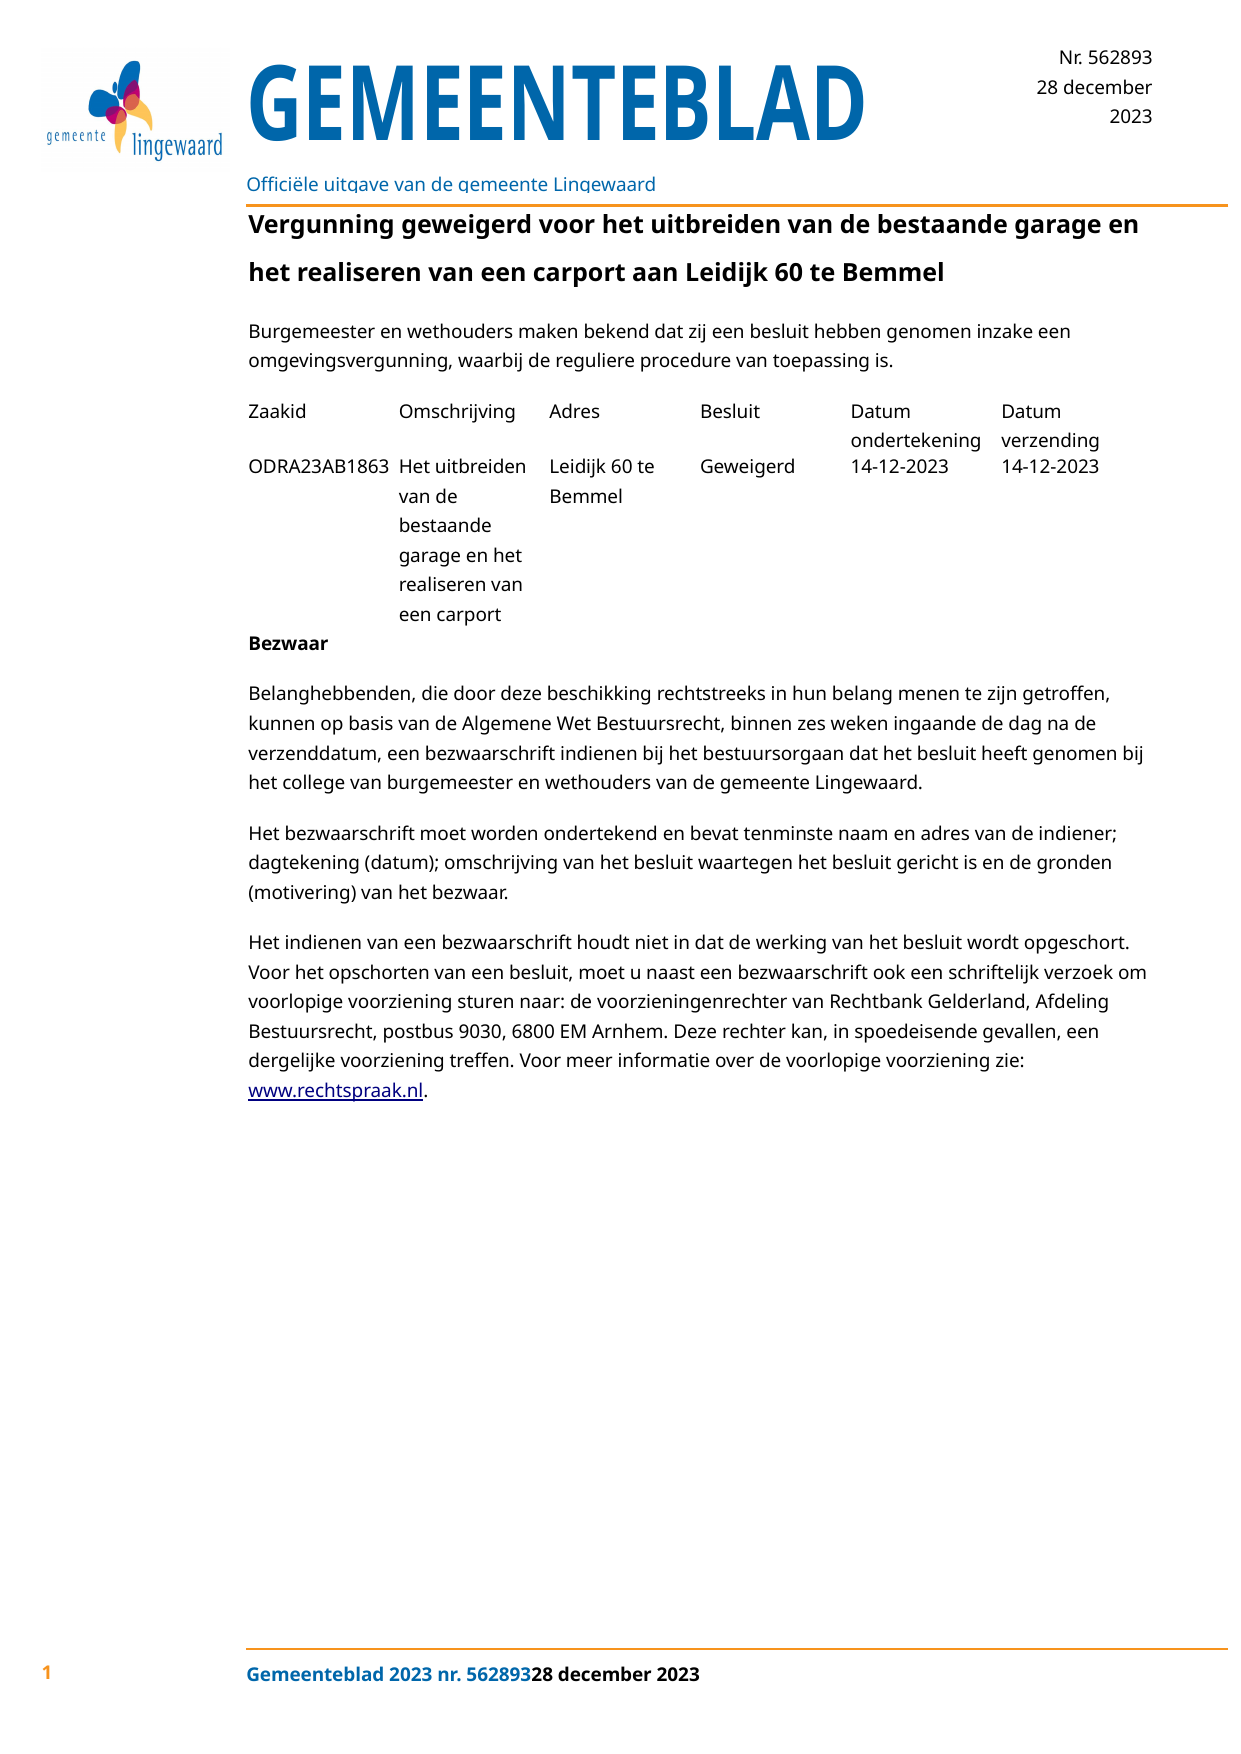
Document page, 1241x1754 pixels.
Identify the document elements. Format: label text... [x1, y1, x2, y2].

table_cell Geweigerd [700, 453, 850, 627]
text Belanghebbenden, die door deze beschikking rechtstreeks in hun belang menen te zijn getroffen, kunnen op basis van de Algemene Wet Bestuursrecht, binnen zes weken ingaande de dag na de verzenddatum, een bezwaarschrift indienen bij het bestuursorgaan dat het besluit heeft genomen bij het college van burgemeester en wethouders van de gemeente Lingewaard. [248, 681, 1152, 795]
table_header Omschrijving [399, 398, 549, 453]
text Het indienen van een bezwaarschrift houdt niet in dat de werking van het besluit wordt opgeschort. Voor het opschorten van een besluit, moet u naast een bezwaarschrift ook een schriftelijk verzoek om voorlopige voorziening sturen naar: de voorzieningenrechter van Rechtbank Gelderland, Afdeling Bestuursrecht, postbus 9030, 6800 EM Arnhem. Deze rechter kan, in spoedeisende gevallen, een dergelijke voorziening treffen. Voor meer informatie over de voorlopige voorziening zie: www.rechtspraak.nl. [248, 929, 1152, 1103]
picture [41, 47, 231, 172]
table_header Besluit [700, 398, 850, 453]
text Burgemeester en wethouders maken bekend dat zij een besluit hebben genomen inzake een omgevingsvergunning, waarbij de reguliere procedure van toepassing is. [248, 318, 1152, 373]
text Vergunning geweigerd voor het uitbreiden van de bestaande garage en het realiseren van een carport aan Leidijk 60 te Bemmel [248, 207, 1152, 288]
text Bezwaar [248, 630, 1152, 656]
table_header Zaakid [248, 398, 398, 453]
table_header Datum ondertekening [850, 398, 1001, 453]
table_cell 14-12-2023 [850, 453, 1001, 627]
table_cell Het uitbreiden van de bestaande garage en het realiseren van een carport [399, 453, 549, 627]
table_cell ODRA23AB1863 [248, 453, 398, 627]
table_header Datum verzending [1001, 398, 1152, 453]
text Het bezwaarschrift moet worden ondertekend en bevat tenminste naam en adres van de indiener; dagtekening (datum); omschrijving van het besluit waartegen het besluit gericht is en de gronden (motivering) van het bezwaar. [248, 820, 1152, 905]
table_header Adres [549, 398, 700, 453]
table_cell 14-12-2023 [1001, 453, 1152, 627]
table_cell Leidijk 60 te Bemmel [549, 453, 700, 627]
